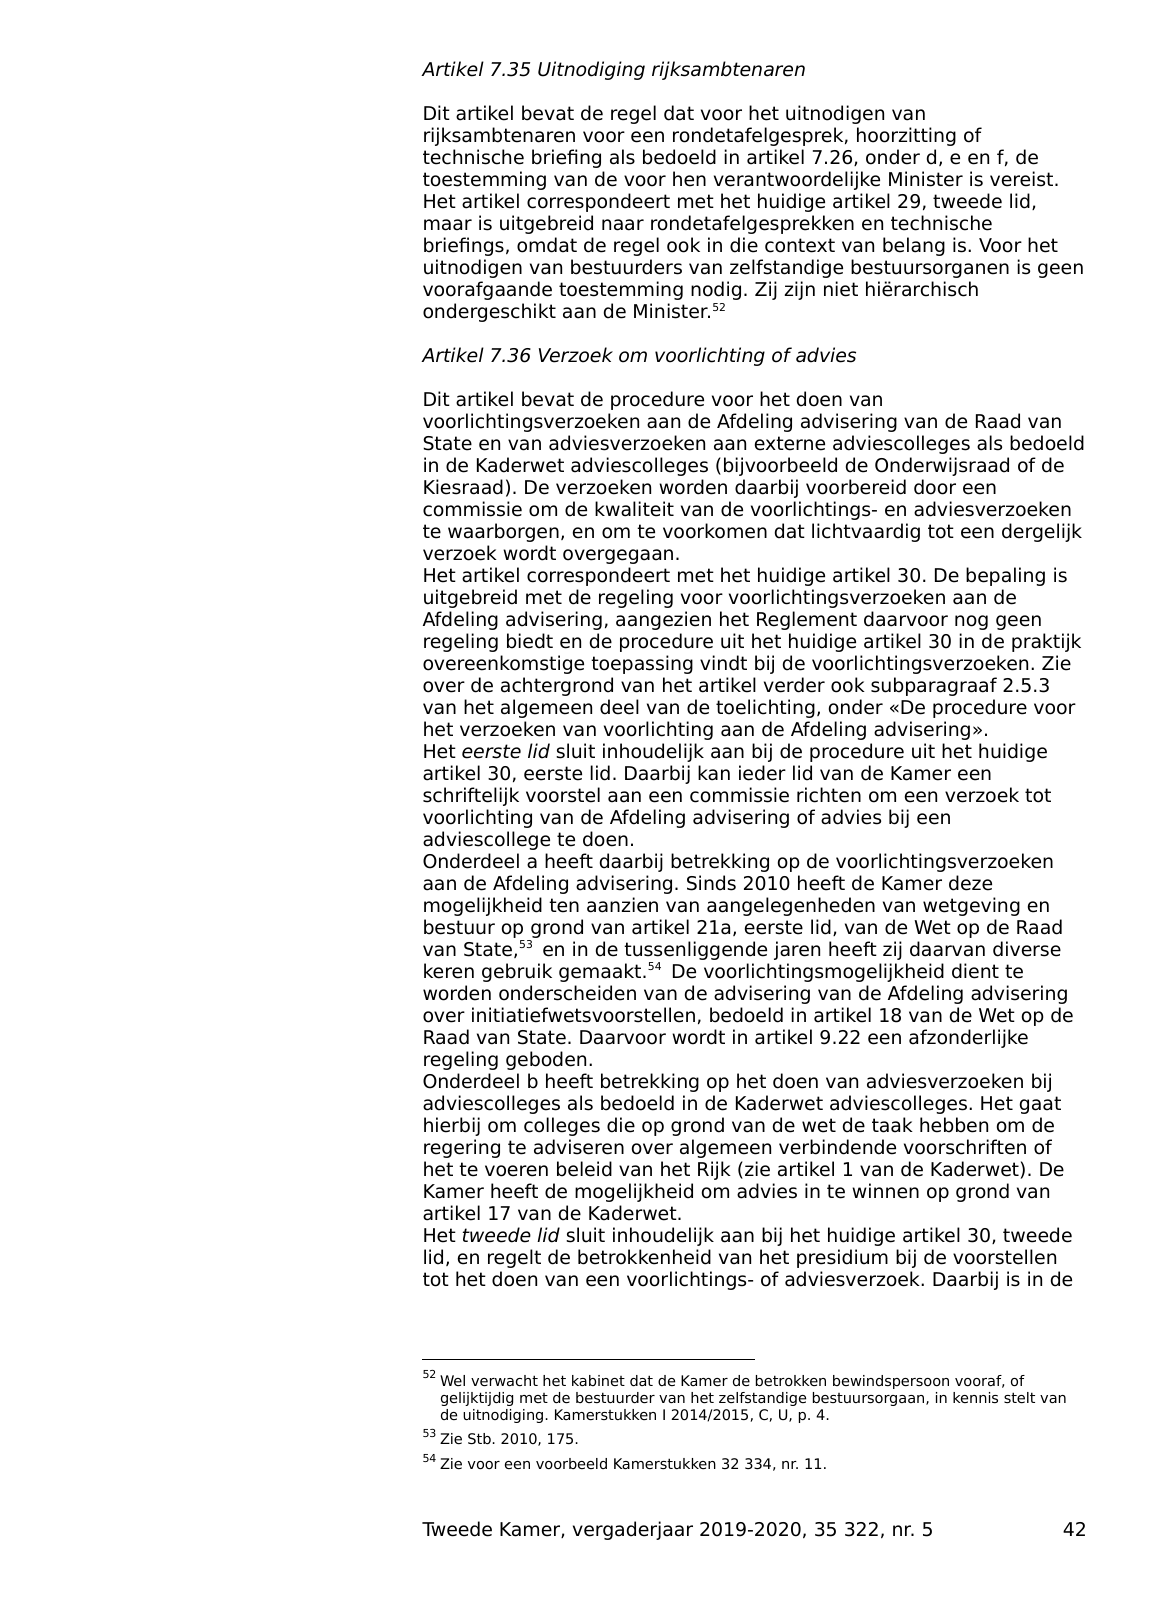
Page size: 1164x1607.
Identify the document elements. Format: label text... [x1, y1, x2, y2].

text Onderdeel b heeft betrekking op het doen van adviesverzoeken bij adviescolleges als bedoeld in de Kaderwet adviescolleges. Het gaat hierbij om colleges die op grond van de wet de taak hebben om de regering te adviseren over algemeen verbindende voorschriften of het te voeren beleid van het Rijk (zie artikel 1 van de Kaderwet). De Kamer heeft de mogelijkheid om advies in te winnen op grond van artikel 17 van de Kaderwet. [422, 1071, 1087, 1224]
text Dit artikel bevat de regel dat voor het uitnodigen van rijksambtenaren voor een rondetafelgesprek, hoorzitting of technische briefing als bedoeld in artikel 7.26, onder d, e en f, de toestemming van de voor hen verantwoordelijke Minister is vereist. [422, 103, 1087, 191]
text Dit artikel bevat de procedure voor het doen van voorlichtingsverzoeken aan de Afdeling advisering van de Raad van State en van adviesverzoeken aan externe adviescolleges als bedoeld in de Kaderwet adviescolleges (bijvoorbeeld de Onderwijsraad of de Kiesraad). De verzoeken worden daarbij voorbereid door een commissie om de kwaliteit van de voorlichtings- en adviesverzoeken te waarborgen, en om te voorkomen dat lichtvaardig tot een dergelijk verzoek wordt overgegaan. [422, 389, 1087, 565]
text Zie voor een voorbeeld Kamerstukken 32 334, nr. 11. [422, 1452, 1087, 1474]
text Wel verwacht het kabinet dat de Kamer de betrokken bewindspersoon vooraf, of gelijktijdig met de bestuurder van het zelfstandige bestuursorgaan, in kennis stelt van de uitnodiging. Kamerstukken I 2014/2015, C, U, p. 4. [422, 1368, 1087, 1424]
text Onderdeel a heeft daarbij betrekking op de voorlichtingsverzoeken aan de Afdeling advisering. Sinds 2010 heeft de Kamer deze mogelijkheid ten aanzien van aangelegenheden van wetgeving en bestuur op grond van artikel 21a, eerste lid, van de Wet op de Raad van State, en in de tussenliggende jaren heeft zij daarvan diverse keren gebruik gemaakt. De voorlichtingsmogelijkheid dient te worden onderscheiden van de advisering van de Afdeling advisering over initiatiefwetsvoorstellen, bedoeld in artikel 18 van de Wet op de Raad van State. Daarvoor wordt in artikel 9.22 een afzonderlijke regeling geboden. [422, 851, 1087, 1071]
text Het eerste lid sluit inhoudelijk aan bij de procedure uit het huidige artikel 30, eerste lid. Daarbij kan ieder lid van de Kamer een schriftelijk voorstel aan een commissie richten om een verzoek tot voorlichting van de Afdeling advisering of advies bij een adviescollege te doen. [422, 741, 1087, 851]
text Zie Stb. 2010, 175. [422, 1427, 1087, 1449]
text Het tweede lid sluit inhoudelijk aan bij het huidige artikel 30, tweede lid, en regelt de betrokkenheid van het presidium bij de voorstellen tot het doen van een voorlichtings- of adviesverzoek. Daarbij is in de [422, 1224, 1087, 1291]
text Het artikel correspondeert met het huidige artikel 30. De bepaling is uitgebreid met de regeling voor voorlichtingsverzoeken aan de Afdeling advisering, aangezien het Reglement daarvoor nog geen regeling biedt en de procedure uit het huidige artikel 30 in de praktijk overeenkomstige toepassing vindt bij de voorlichtingsverzoeken. Zie over de achtergrond van het artikel verder ook subparagraaf 2.5.3 van het algemeen deel van de toelichting, onder «De procedure voor het verzoeken van voorlichting aan de Afdeling advisering». [422, 565, 1087, 741]
subtitle Artikel 7.35 Uitnodiging rijksambtenaren [422, 59, 1087, 81]
text Het artikel correspondeert met het huidige artikel 29, tweede lid, maar is uitgebreid naar rondetafelgesprekken en technische briefings, omdat de regel ook in die context van belang is. Voor het uitnodigen van bestuurders van zelfstandige bestuursorganen is geen voorafgaande toestemming nodig. Zij zijn niet hiërarchisch ondergeschikt aan de Minister. [422, 191, 1087, 323]
subtitle Artikel 7.36 Verzoek om voorlichting of advies [422, 345, 1087, 367]
